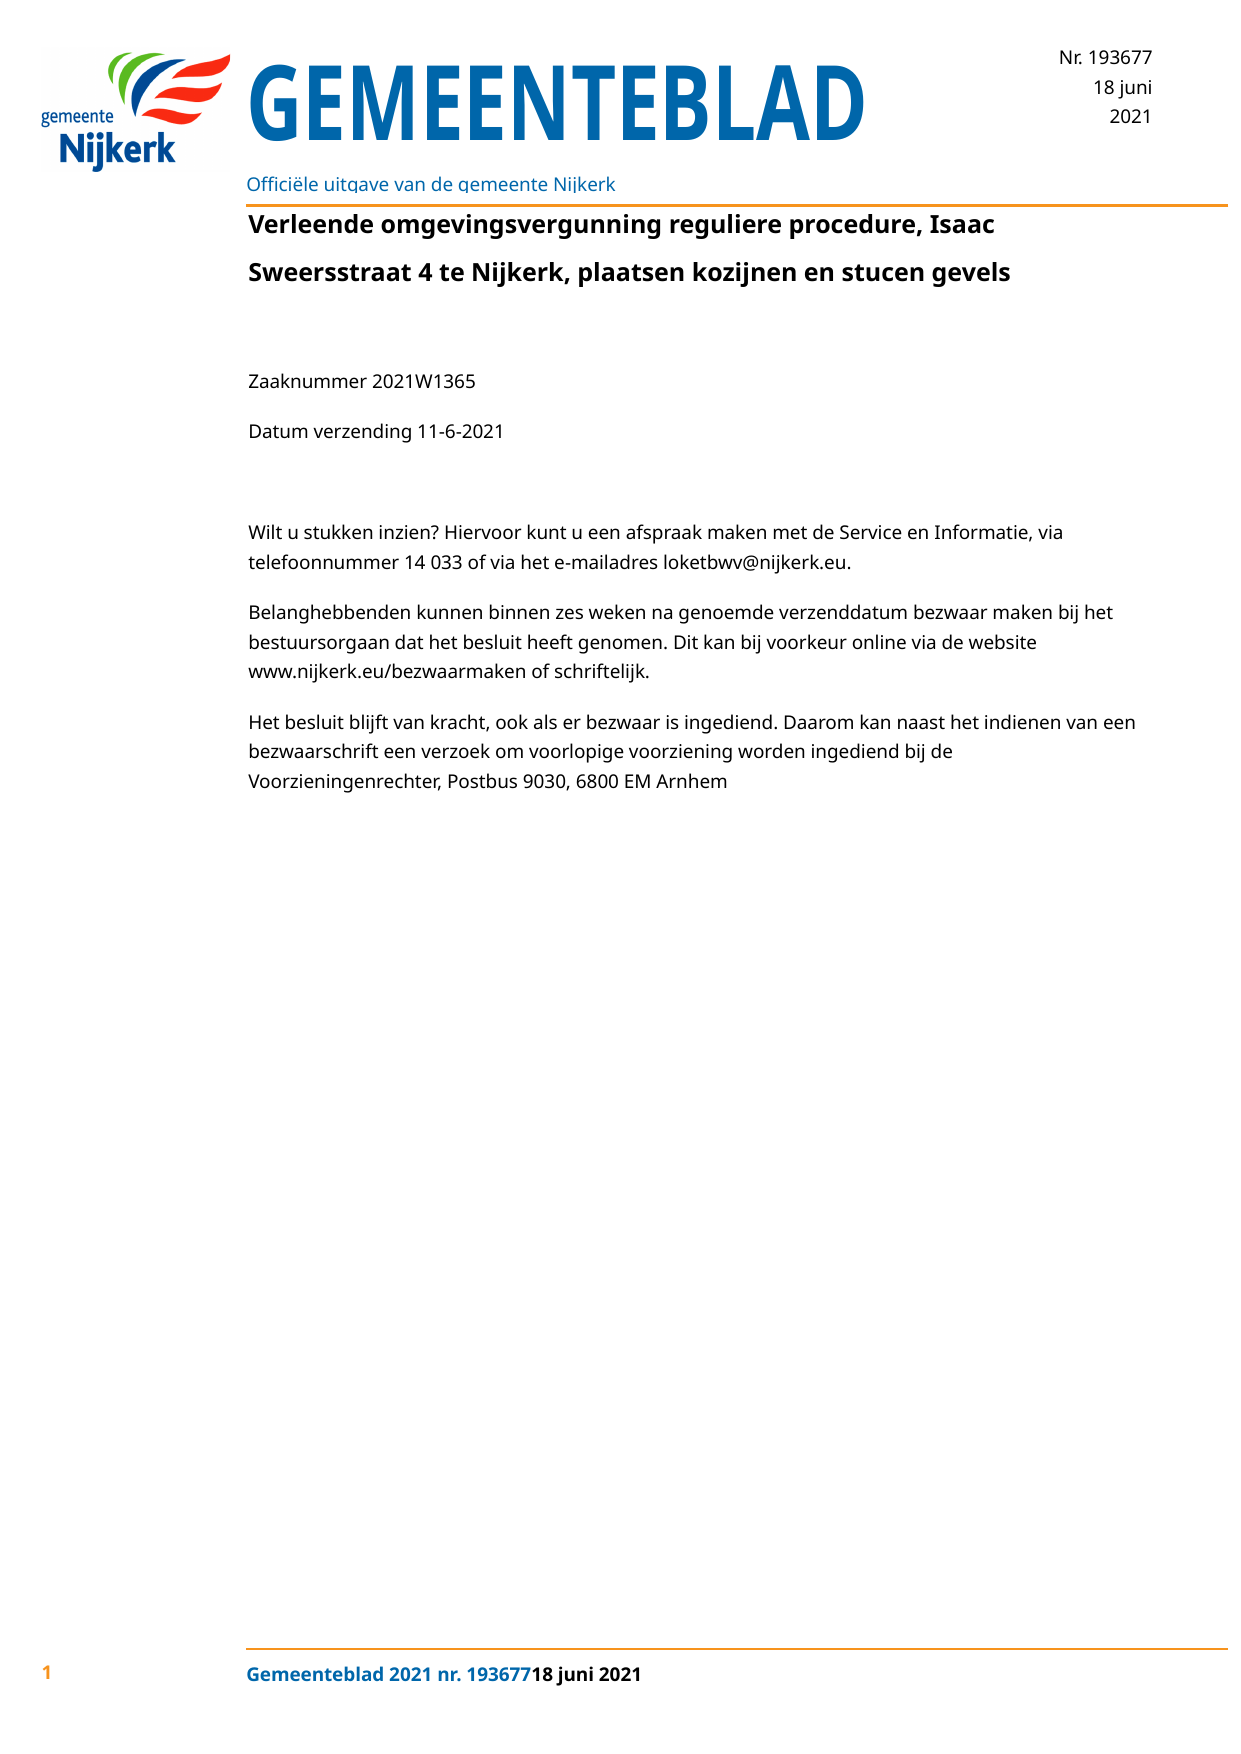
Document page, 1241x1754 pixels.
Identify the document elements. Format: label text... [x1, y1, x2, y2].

text Het besluit blijft van kracht, ook als er bezwaar is ingediend. Daarom kan naast het indienen van een bezwaarschrift een verzoek om voorlopige voorziening worden ingediend bij de Voorzieningenrechter, Postbus 9030, 6800 EM Arnhem [248, 709, 1152, 794]
text Zaaknummer 2021W1365 [248, 368, 1152, 394]
text Datum verzending 11-6-2021 [248, 419, 1152, 444]
picture [41, 47, 231, 172]
text Belanghebbenden kunnen binnen zes weken na genoemde verzenddatum bezwaar maken bij het bestuursorgaan dat het besluit heeft genomen. Dit kan bij voorkeur online via de website www.nijkerk.eu/bezwaarmaken of schriftelijk. [248, 599, 1152, 684]
text Wilt u stukken inzien? Hiervoor kunt u een afspraak maken met de Service en Informatie, via telefoonnummer 14 033 of via het e-mailadres loketbwv@nijkerk.eu. [248, 519, 1152, 575]
text Verleende omgevingsvergunning reguliere procedure, Isaac Sweersstraat 4 te Nijkerk, plaatsen kozijnen en stucen gevels [248, 207, 1152, 288]
